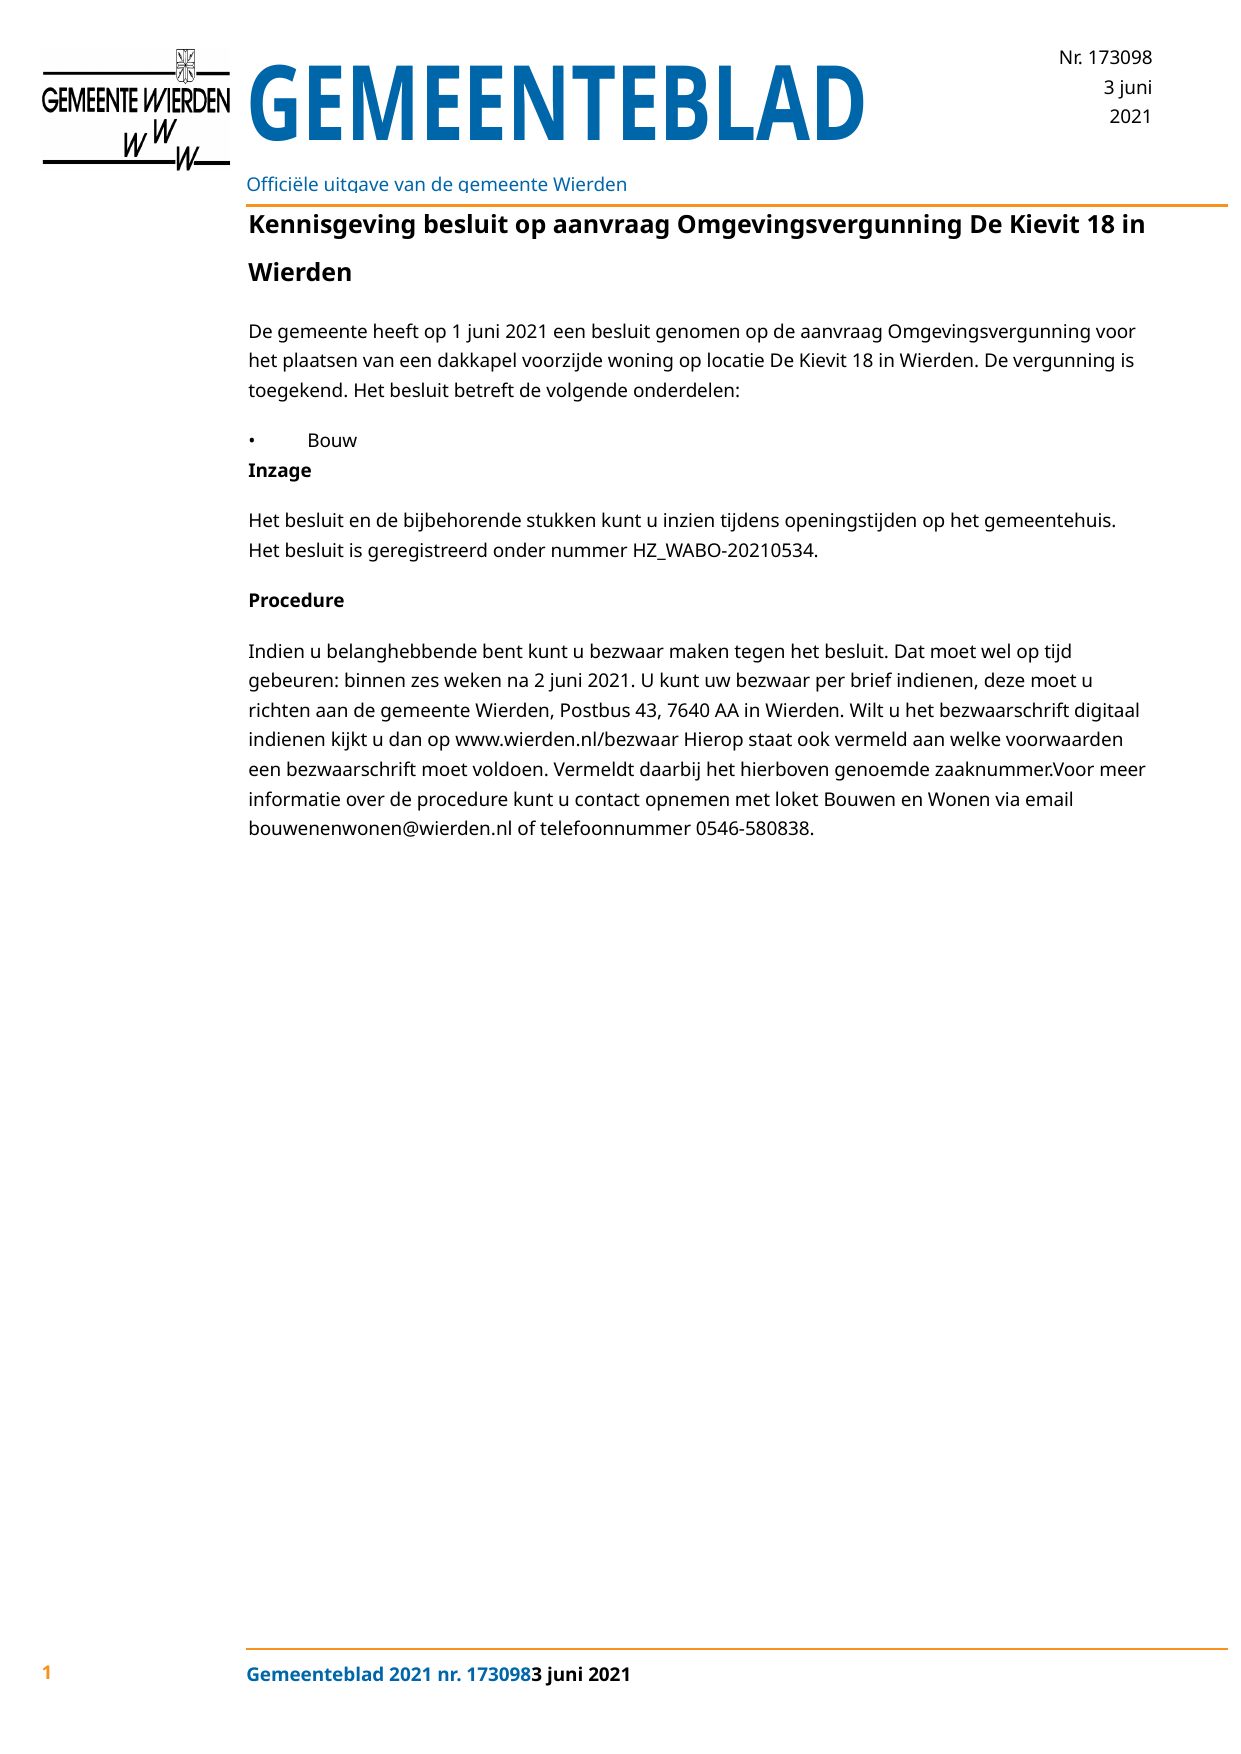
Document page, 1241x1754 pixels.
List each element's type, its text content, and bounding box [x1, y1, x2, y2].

text Het besluit en de bijbehorende stukken kunt u inzien tijdens openingstijden op het gemeentehuis. Het besluit is geregistreerd onder nummer HZ_WABO-20210534. [248, 507, 1152, 563]
picture [41, 47, 231, 172]
text Inzage [248, 457, 1152, 483]
text De gemeente heeft op 1 juni 2021 een besluit genomen op de aanvraag Omgevingsvergunning voor het plaatsen van een dakkapel voorzijde woning op locatie De Kievit 18 in Wierden. De vergunning is toegekend. Het besluit betreft de volgende onderdelen: [248, 318, 1152, 403]
text Kennisgeving besluit op aanvraag Omgevingsvergunning De Kievit 18 in Wierden [248, 207, 1152, 288]
text Procedure [248, 587, 1152, 613]
list Bouw [248, 427, 1152, 453]
text Indien u belanghebbende bent kunt u bezwaar maken tegen het besluit. Dat moet wel op tijd gebeuren: binnen zes weken na 2 juni 2021. U kunt uw bezwaar per brief indienen, deze moet u richten aan de gemeente Wierden, Postbus 43, 7640 AA in Wierden. Wilt u het bezwaarschrift digitaal indienen kijkt u dan op www.wierden.nl/bezwaar Hierop staat ook vermeld aan welke voorwaarden een bezwaarschrift moet voldoen. Vermeldt daarbij het hierboven genoemde zaaknummer.Voor meer informatie over de procedure kunt u contact opnemen met loket Bouwen en Wonen via email bouwenenwonen@wierden.nl of telefoonnummer 0546-580838. [248, 638, 1152, 841]
